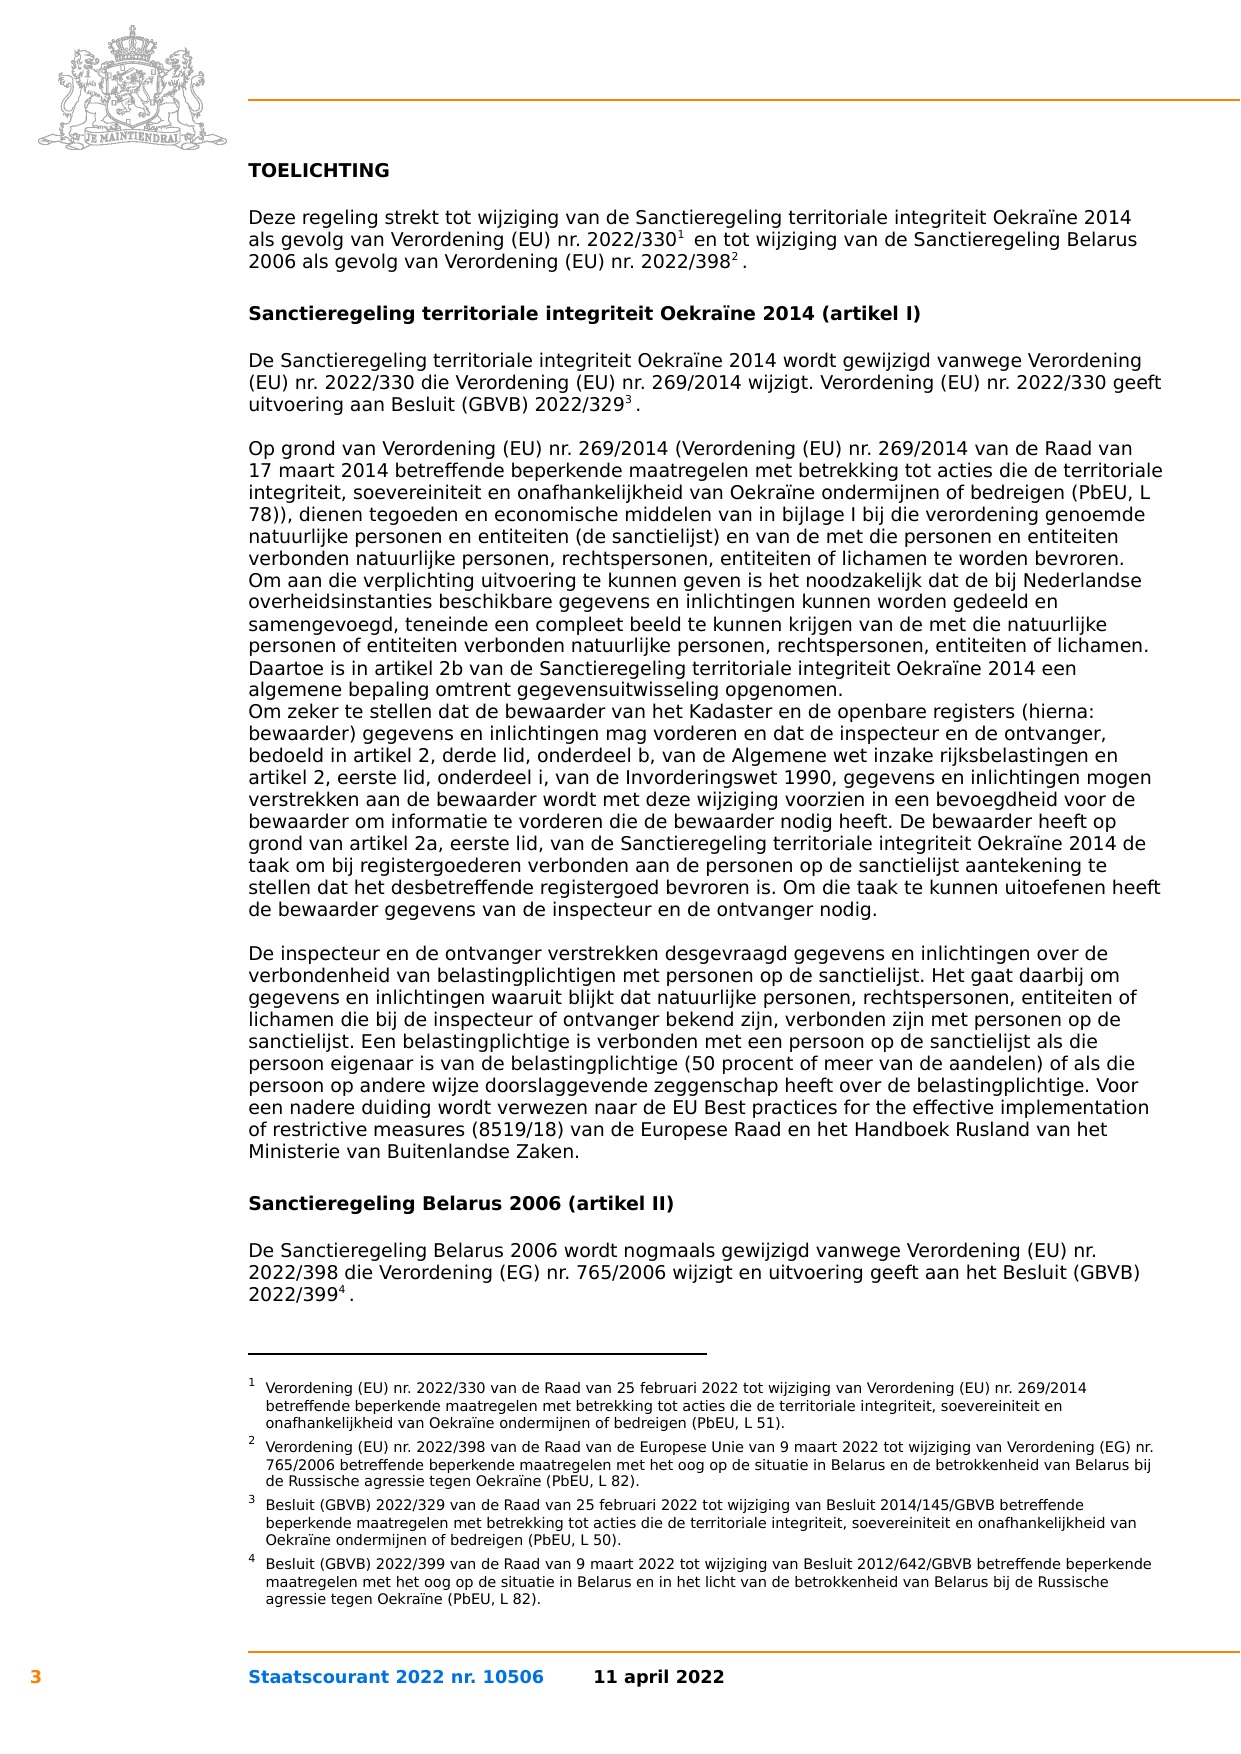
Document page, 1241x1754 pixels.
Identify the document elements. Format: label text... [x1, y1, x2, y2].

text Om zeker te stellen dat de bewaarder van het Kadaster en de openbare registers (hierna: bewaarder) gegevens en inlichtingen mag vorderen en dat de inspecteur en de ontvanger, bedoeld in artikel 2, derde lid, onderdeel b, van de Algemene wet inzake rijksbelastingen en artikel 2, eerste lid, onderdeel i, van de Invorderingswet 1990, gegevens en inlichtingen mogen verstrekken aan de bewaarder wordt met deze wijziging voorzien in een bevoegdheid voor de bewaarder om informatie te vorderen die de bewaarder nodig heeft. De bewaarder heeft op grond van artikel 2a, eerste lid, van de Sanctieregeling territoriale integriteit Oekraïne 2014 de taak om bij registergoederen verbonden aan de personen op de sanctielijst aantekening te stellen dat het desbetreffende registergoed bevroren is. Om die taak te kunnen uitoefenen heeft de bewaarder gegevens van de inspecteur en de ontvanger nodig. [248, 701, 1163, 921]
text Verordening (EU) nr. 2022/330 van de Raad van 25 februari 2022 tot wijziging van Verordening (EU) nr. 269/2014 betreffende beperkende maatregelen met betrekking tot acties die de territoriale integriteit, soevereiniteit en onafhankelijkheid van Oekraïne ondermijnen of bedreigen (PbEU, L 51). [248, 1376, 1163, 1432]
text Deze regeling strekt tot wijziging van de Sanctieregeling territoriale integriteit Oekraïne 2014 als gevolg van Verordening (EU) nr. 2022/330 en tot wijziging van de Sanctieregeling Belarus 2006 als gevolg van Verordening (EU) nr. 2022/398. [248, 207, 1163, 273]
text Besluit (GBVB) 2022/329 van de Raad van 25 februari 2022 tot wijziging van Besluit 2014/145/GBVB betreffende beperkende maatregelen met betrekking tot acties die de territoriale integriteit, soevereiniteit en onafhankelijkheid van Oekraïne ondermijnen of bedreigen (PbEU, L 50). [248, 1493, 1163, 1549]
text De inspecteur en de ontvanger verstrekken desgevraagd gegevens en inlichtingen over de verbondenheid van belastingplichtigen met personen op de sanctielijst. Het gaat daarbij om gegevens en inlichtingen waaruit blijkt dat natuurlijke personen, rechtspersonen, entiteiten of lichamen die bij de inspecteur of ontvanger bekend zijn, verbonden zijn met personen op de sanctielijst. Een belastingplichtige is verbonden met een persoon op de sanctielijst als die persoon eigenaar is van de belastingplichtige (50 procent of meer van de aandelen) of als die persoon op andere wijze doorslaggevende zeggenschap heeft over de belastingplichtige. Voor een nadere duiding wordt verwezen naar de EU Best practices for the effective implementation of restrictive measures (8519/18) van de Europese Raad en het Handboek Rusland van het Ministerie van Buitenlandse Zaken. [248, 943, 1163, 1163]
text Besluit (GBVB) 2022/399 van de Raad van 9 maart 2022 tot wijziging van Besluit 2012/642/GBVB betreffende beperkende maatregelen met het oog op de situatie in Belarus en in het licht van de betrokkenheid van Belarus bij de Russische agressie tegen Oekraïne (PbEU, L 82). [248, 1552, 1163, 1608]
text Op grond van Verordening (EU) nr. 269/2014 (Verordening (EU) nr. 269/2014 van de Raad van 17 maart 2014 betreffende beperkende maatregelen met betrekking tot acties die de territoriale integriteit, soevereiniteit en onafhankelijkheid van Oekraïne ondermijnen of bedreigen (PbEU, L 78)), dienen tegoeden en economische middelen van in bijlage I bij die verordening genoemde natuurlijke personen en entiteiten (de sanctielijst) en van de met die personen en entiteiten verbonden natuurlijke personen, rechtspersonen, entiteiten of lichamen te worden bevroren. [248, 438, 1163, 569]
subtitle Sanctieregeling Belarus 2006 (artikel II) [248, 1193, 1163, 1215]
text De Sanctieregeling Belarus 2006 wordt nogmaals gewijzigd vanwege Verordening (EU) nr. 2022/398 die Verordening (EG) nr. 765/2006 wijzigt en uitvoering geeft aan het Besluit (GBVB) 2022/399. [248, 1240, 1163, 1306]
subtitle Sanctieregeling territoriale integriteit Oekraïne 2014 (artikel I) [248, 303, 1163, 325]
text Om aan die verplichting uitvoering te kunnen geven is het noodzakelijk dat de bij Nederlandse overheidsinstanties beschikbare gegevens en inlichtingen kunnen worden gedeeld en samengevoegd, teneinde een compleet beeld te kunnen krijgen van de met die natuurlijke personen of entiteiten verbonden natuurlijke personen, rechtspersonen, entiteiten of lichamen. Daartoe is in artikel 2b van de Sanctieregeling territoriale integriteit Oekraïne 2014 een algemene bepaling omtrent gegevensuitwisseling opgenomen. [248, 569, 1163, 701]
text Verordening (EU) nr. 2022/398 van de Raad van de Europese Unie van 9 maart 2022 tot wijziging van Verordening (EG) nr. 765/2006 betreffende beperkende maatregelen met het oog op de situatie in Belarus en de betrokkenheid van Belarus bij de Russische agressie tegen Oekraïne (PbEU, L 82). [248, 1434, 1163, 1490]
subtitle TOELICHTING [248, 160, 1163, 182]
picture [38, 25, 227, 150]
text De Sanctieregeling territoriale integriteit Oekraïne 2014 wordt gewijzigd vanwege Verordening (EU) nr. 2022/330 die Verordening (EU) nr. 269/2014 wijzigt. Verordening (EU) nr. 2022/330 geeft uitvoering aan Besluit (GBVB) 2022/329. [248, 350, 1163, 416]
